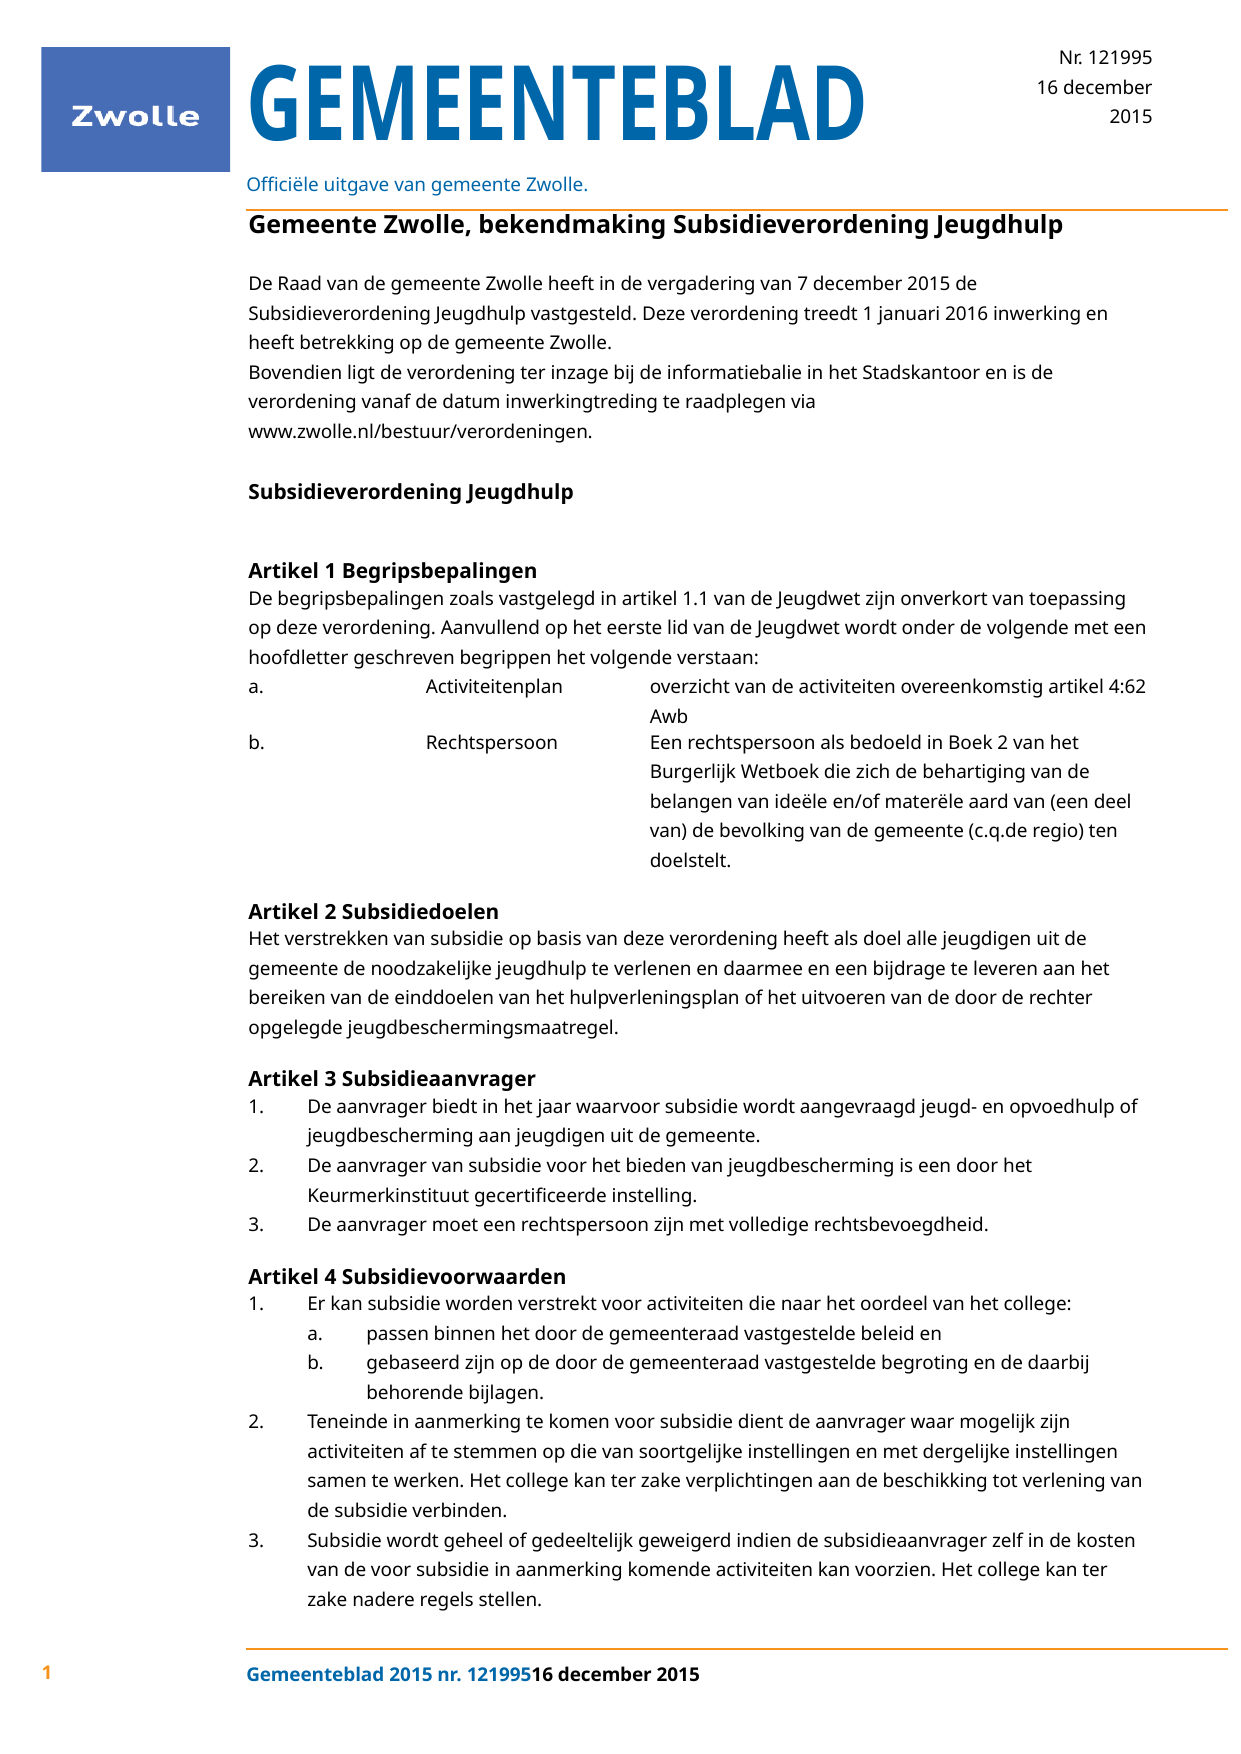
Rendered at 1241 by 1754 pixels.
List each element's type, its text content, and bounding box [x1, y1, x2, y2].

list Teneinde in aanmerking te komen voor subsidie dient de aanvrager waar mogelijk zijn activiteiten af te stemmen op die van soortgelijke instellingen en met dergelijke instellingen samen te werken. Het college kan ter zake verplichtingen aan de beschikking tot verlening van de subsidie verbinden. [248, 1408, 1152, 1523]
text Artikel 1 Begripsbepalingen [248, 556, 1152, 585]
table_cell Rechtspersoon [426, 729, 649, 873]
text De Raad van de gemeente Zwolle heeft in de vergadering van 7 december 2015 de Subsidieverordening Jeugdhulp vastgesteld. Deze verordening treedt 1 januari 2016 inwerking en heeft betrekking op de gemeente Zwolle. [248, 270, 1152, 355]
text Artikel 4 Subsidievoorwaarden [248, 1262, 1152, 1290]
text Bovendien ligt de verordening ter inzage bij de informatiebalie in het Stadskantoor en is de verordening vanaf de datum inwerkingtreding te raadplegen via www.zwolle.nl/bestuur/verordeningen. [248, 359, 1152, 444]
list Subsidie wordt geheel of gedeeltelijk geweigerd indien de subsidieaanvrager zelf in de kosten van de voor subsidie in aanmerking komende activiteiten kan voorzien. Het college kan ter zake nadere regels stellen. [248, 1527, 1152, 1612]
table_cell Een rechtspersoon als bedoeld in Boek 2 van het Burgerlijk Wetboek die zich de behartiging van de belangen van ideële en/of materële aard van (een deel van) de bevolking van de gemeente (c.q.de regio) ten doelstelt. [650, 729, 1152, 873]
text Subsidieverordening Jeugdhulp [248, 477, 1152, 506]
list De aanvrager biedt in het jaar waarvoor subsidie wordt aangevraagd jeugd- en opvoedhulp of jeugdbescherming aan jeugdigen uit de gemeente. [248, 1093, 1152, 1148]
text De begripsbepalingen zoals vastgelegd in artikel 1.1 van de Jeugdwet zijn onverkort van toepassing op deze verordening. Aanvullend op het eerste lid van de Jeugdwet wordt onder de volgende met een hoofdletter geschreven begrippen het volgende verstaan: [248, 585, 1152, 669]
table_header overzicht van de activiteiten overeenkomstig artikel 4:62 Awb [650, 674, 1152, 729]
list gebaseerd zijn op de door de gemeenteraad vastgestelde begroting en de daarbij behorende bijlagen. [307, 1349, 1152, 1405]
list De aanvrager van subsidie voor het bieden van jeugdbescherming is een door het Keurmerkinstituut gecertificeerde instelling. [248, 1152, 1152, 1207]
text Artikel 3 Subsidieaanvrager [248, 1064, 1152, 1093]
text Gemeente Zwolle, bekendmaking Subsidieverordening Jeugdhulp [248, 211, 1152, 241]
picture [41, 47, 231, 172]
table_cell b. [248, 729, 426, 873]
list passen binnen het door de gemeenteraad vastgestelde beleid en [307, 1320, 1152, 1346]
list Er kan subsidie worden verstrekt voor activiteiten die naar het oordeel van het college: [248, 1290, 1152, 1316]
table_header Activiteitenplan [426, 674, 649, 729]
text Artikel 2 Subsidiedoelen [248, 897, 1152, 925]
list De aanvrager moet een rechtspersoon zijn met volledige rechtsbevoegdheid. [248, 1211, 1152, 1237]
table_header a. [248, 674, 426, 729]
text Het verstrekken van subsidie op basis van deze verordening heeft als doel alle jeugdigen uit de gemeente de noodzakelijke jeugdhulp te verlenen en daarmee en een bijdrage te leveren aan het bereiken van de einddoelen van het hulpverleningsplan of het uitvoeren van de door de rechter opgelegde jeugdbeschermingsmaatregel. [248, 925, 1152, 1040]
